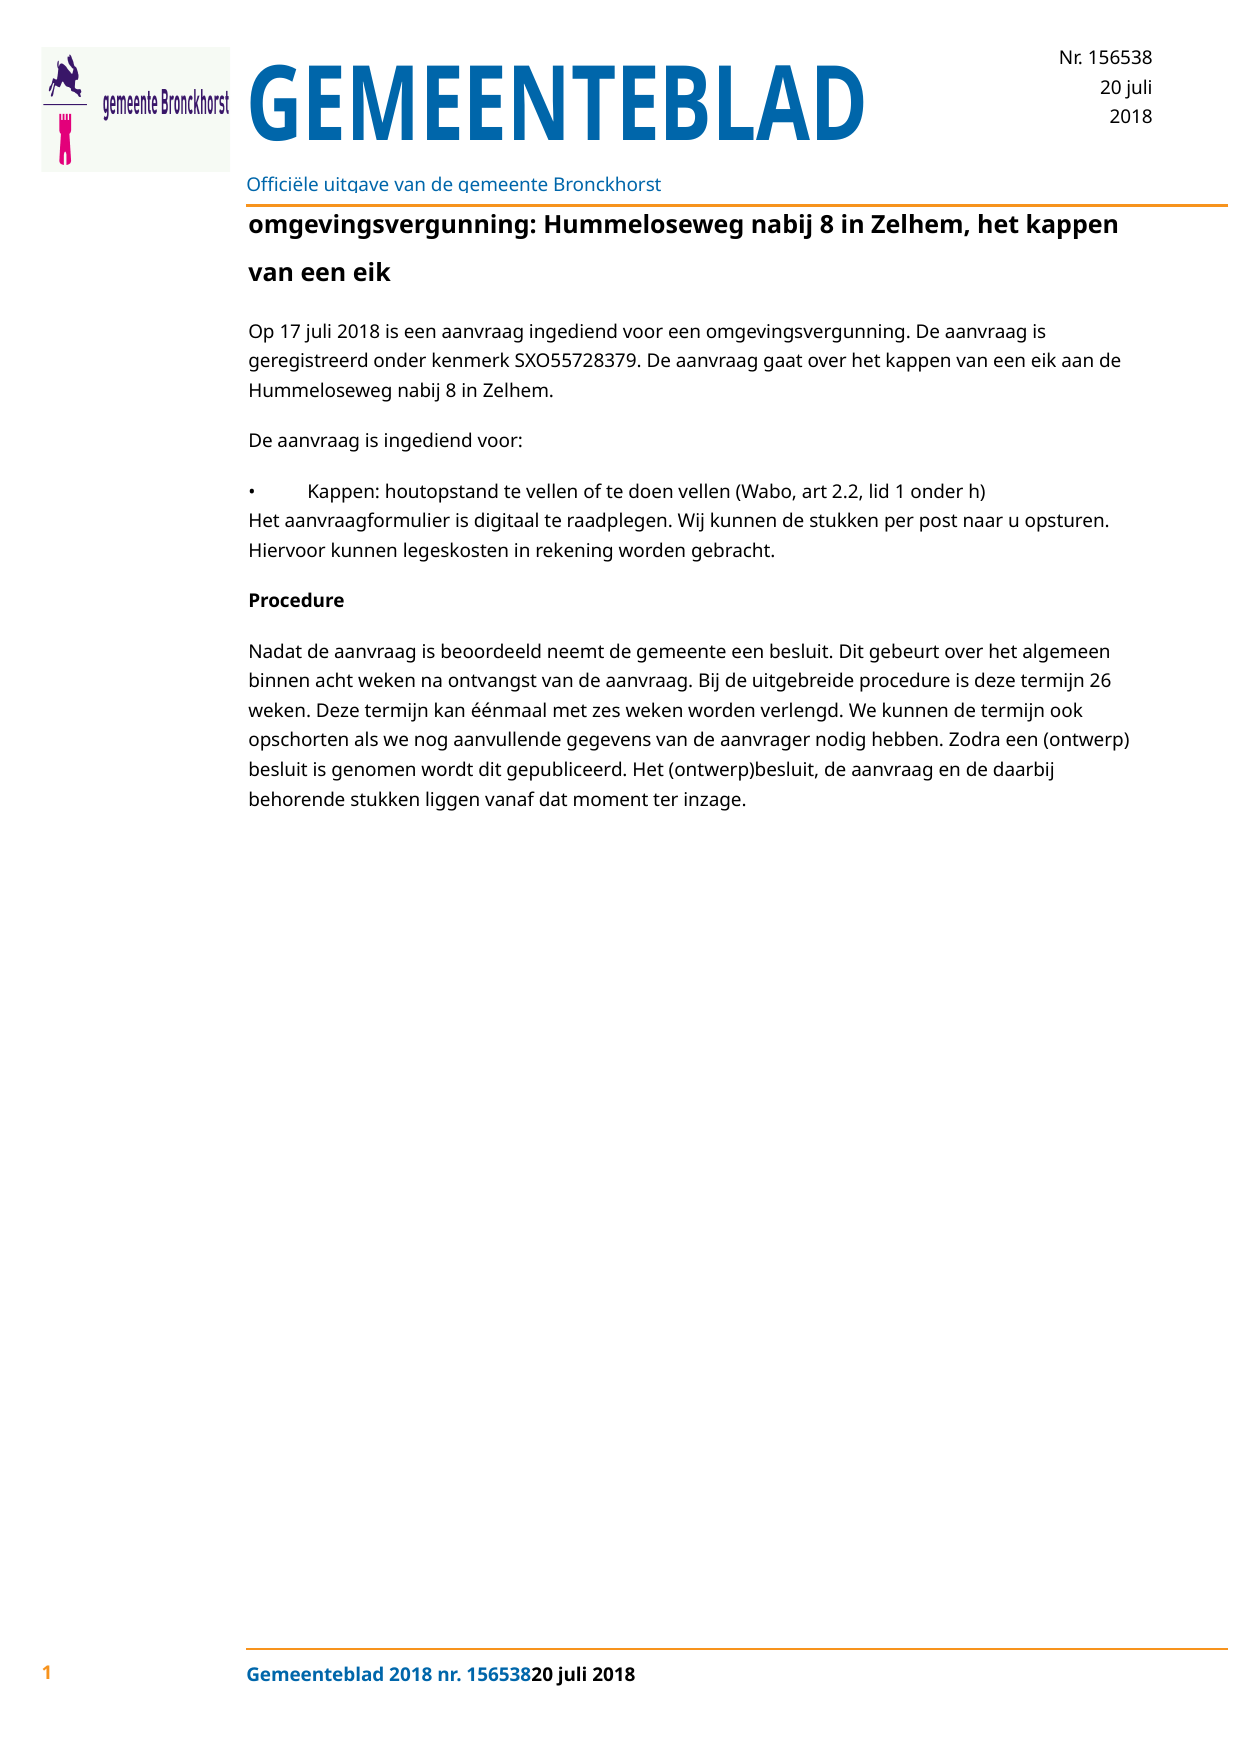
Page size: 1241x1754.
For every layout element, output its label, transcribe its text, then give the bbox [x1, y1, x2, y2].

text Nadat de aanvraag is beoordeeld neemt de gemeente een besluit. Dit gebeurt over het algemeen binnen acht weken na ontvangst van de aanvraag. Bij de uitgebreide procedure is deze termijn 26 weken. Deze termijn kan éénmaal met zes weken worden verlengd. We kunnen de termijn ook opschorten als we nog aanvullende gegevens van de aanvrager nodig hebben. Zodra een (ontwerp) besluit is genomen wordt dit gepubliceerd. Het (ontwerp)besluit, de aanvraag en de daarbij behorende stukken liggen vanaf dat moment ter inzage. [248, 638, 1152, 812]
text Het aanvraagformulier is digitaal te raadplegen. Wij kunnen de stukken per post naar u opsturen. Hiervoor kunnen legeskosten in rekening worden gebracht. [248, 507, 1152, 563]
text Procedure [248, 587, 1152, 613]
text omgevingsvergunning: Hummeloseweg nabij 8 in Zelhem, het kappen van een eik [248, 207, 1152, 288]
list Kappen: houtopstand te vellen of te doen vellen (Wabo, art 2.2, lid 1 onder h) [248, 478, 1152, 504]
text De aanvraag is ingediend voor: [248, 427, 1152, 453]
picture [41, 47, 231, 172]
text Op 17 juli 2018 is een aanvraag ingediend voor een omgevingsvergunning. De aanvraag is geregistreerd onder kenmerk SXO55728379. De aanvraag gaat over het kappen van een eik aan de Hummeloseweg nabij 8 in Zelhem. [248, 318, 1152, 403]
